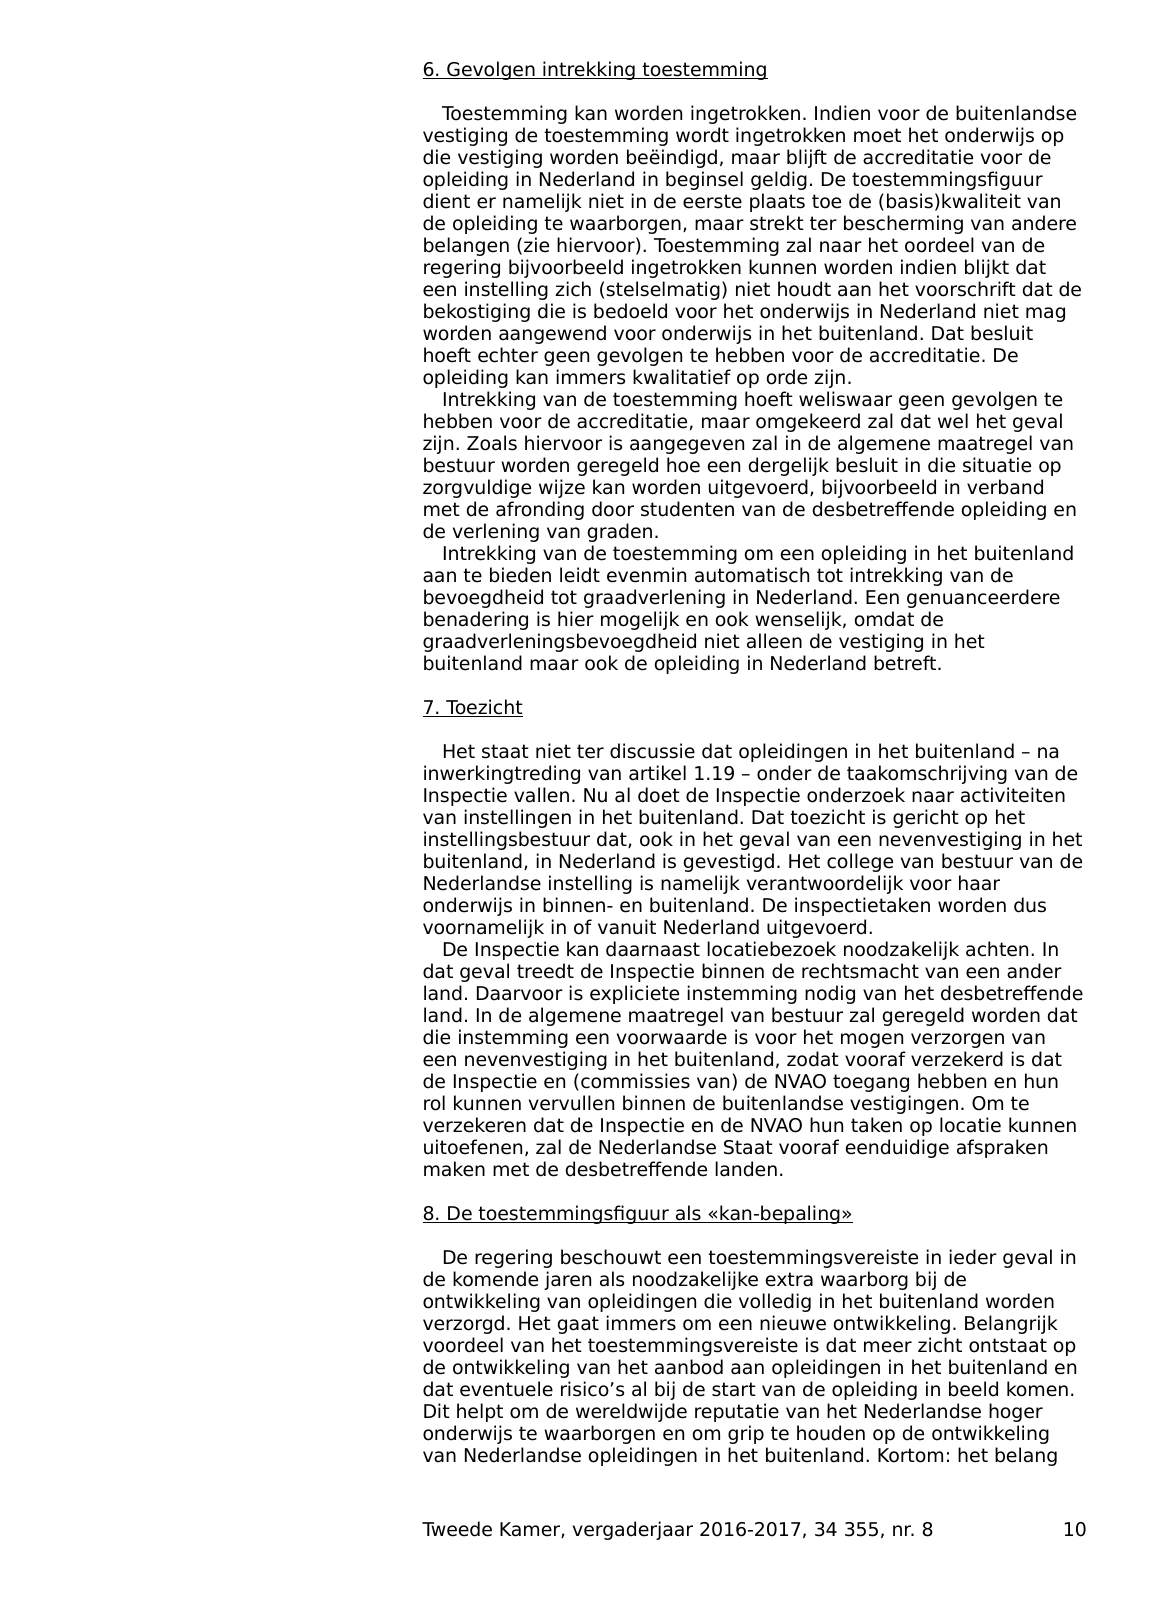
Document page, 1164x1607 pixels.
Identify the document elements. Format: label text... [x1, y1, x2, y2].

text Intrekking van de toestemming hoeft weliswaar geen gevolgen te hebben voor de accreditatie, maar omgekeerd zal dat wel het geval zijn. Zoals hiervoor is aangegeven zal in de algemene maatregel van bestuur worden geregeld hoe een dergelijk besluit in die situatie op zorgvuldige wijze kan worden uitgevoerd, bijvoorbeeld in verband met de afronding door studenten van de desbetreffende opleiding en de verlening van graden. [422, 389, 1087, 543]
text Intrekking van de toestemming om een opleiding in het buitenland aan te bieden leidt evenmin automatisch tot intrekking van de bevoegdheid tot graadverlening in Nederland. Een genuanceerdere benadering is hier mogelijk en ook wenselijk, omdat de graadverleningsbevoegdheid niet alleen de vestiging in het buitenland maar ook de opleiding in Nederland betreft. [422, 543, 1087, 675]
text Het staat niet ter discussie dat opleidingen in het buitenland – na inwerkingtreding van artikel 1.19 – onder de taakomschrijving van de Inspectie vallen. Nu al doet de Inspectie onderzoek naar activiteiten van instellingen in het buitenland. Dat toezicht is gericht op het instellingsbestuur dat, ook in het geval van een nevenvestiging in het buitenland, in Nederland is gevestigd. Het college van bestuur van de Nederlandse instelling is namelijk verantwoordelijk voor haar onderwijs in binnen- en buitenland. De inspectietaken worden dus voornamelijk in of vanuit Nederland uitgevoerd. [422, 741, 1087, 939]
text Toestemming kan worden ingetrokken. Indien voor de buitenlandse vestiging de toestemming wordt ingetrokken moet het onderwijs op die vestiging worden beëindigd, maar blijft de accreditatie voor de opleiding in Nederland in beginsel geldig. De toestemmingsfiguur dient er namelijk niet in de eerste plaats toe de (basis)kwaliteit van de opleiding te waarborgen, maar strekt ter bescherming van andere belangen (zie hiervoor). Toestemming zal naar het oordeel van de regering bijvoorbeeld ingetrokken kunnen worden indien blijkt dat een instelling zich (stelselmatig) niet houdt aan het voorschrift dat de bekostiging die is bedoeld voor het onderwijs in Nederland niet mag worden aangewend voor onderwijs in het buitenland. Dat besluit hoeft echter geen gevolgen te hebben voor de accreditatie. De opleiding kan immers kwalitatief op orde zijn. [422, 103, 1087, 389]
subtitle 6. Gevolgen intrekking toestemming [422, 59, 1087, 81]
text De Inspectie kan daarnaast locatiebezoek noodzakelijk achten. In dat geval treedt de Inspectie binnen de rechtsmacht van een ander land. Daarvoor is expliciete instemming nodig van het desbetreffende land. In de algemene maatregel van bestuur zal geregeld worden dat die instemming een voorwaarde is voor het mogen verzorgen van een nevenvestiging in het buitenland, zodat vooraf verzekerd is dat de Inspectie en (commissies van) de NVAO toegang hebben en hun rol kunnen vervullen binnen de buitenlandse vestigingen. Om te verzekeren dat de Inspectie en de NVAO hun taken op locatie kunnen uitoefenen, zal de Nederlandse Staat vooraf eenduidige afspraken maken met de desbetreffende landen. [422, 939, 1087, 1181]
subtitle 7. Toezicht [422, 697, 1087, 719]
text De regering beschouwt een toestemmingsvereiste in ieder geval in de komende jaren als noodzakelijke extra waarborg bij de ontwikkeling van opleidingen die volledig in het buitenland worden verzorgd. Het gaat immers om een nieuwe ontwikkeling. Belangrijk voordeel van het toestemmingsvereiste is dat meer zicht ontstaat op de ontwikkeling van het aanbod aan opleidingen in het buitenland en dat eventuele risico’s al bij de start van de opleiding in beeld komen. Dit helpt om de wereldwijde reputatie van het Nederlandse hoger onderwijs te waarborgen en om grip te houden op de ontwikkeling van Nederlandse opleidingen in het buitenland. Kortom: het belang [422, 1247, 1087, 1467]
subtitle 8. De toestemmingsfiguur als «kan-bepaling» [422, 1203, 1087, 1225]
